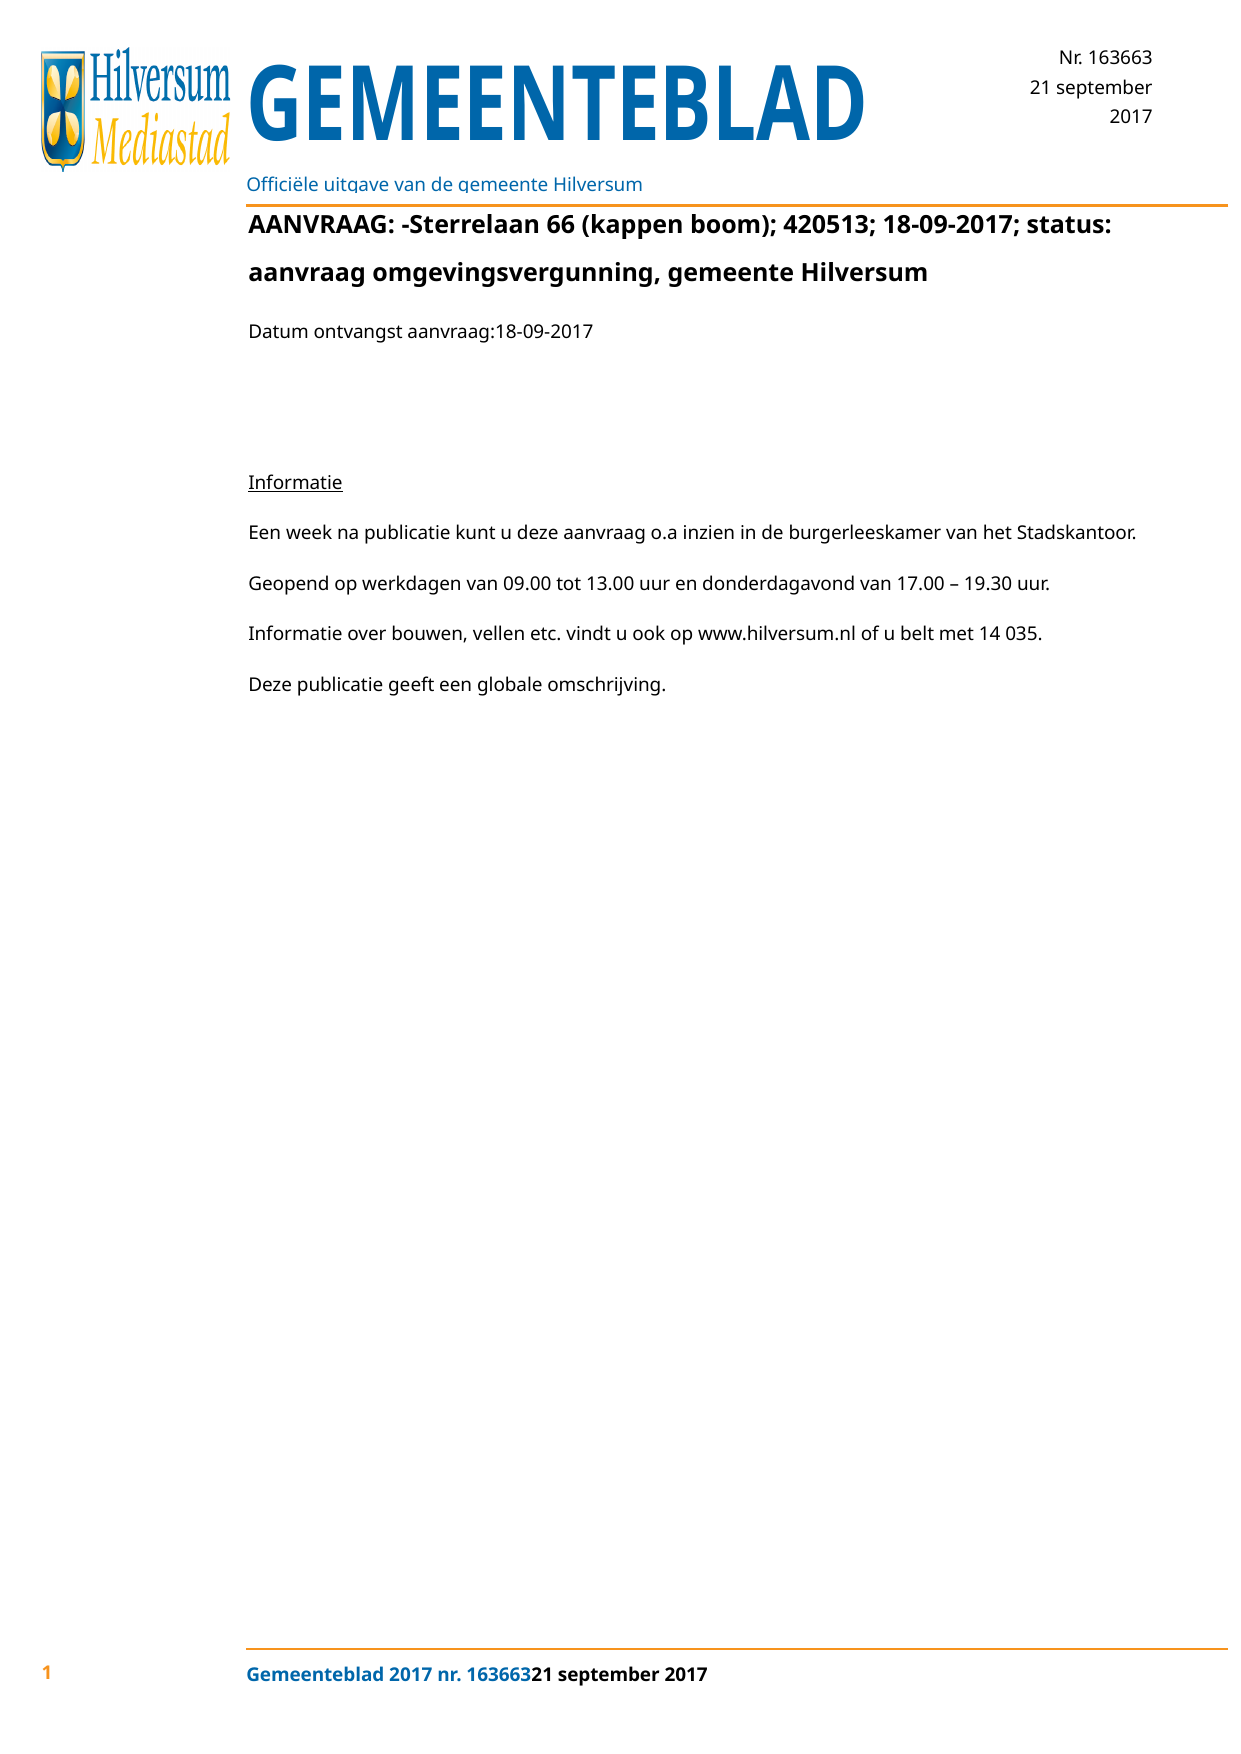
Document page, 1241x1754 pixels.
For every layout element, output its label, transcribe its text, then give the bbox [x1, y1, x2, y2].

picture [41, 47, 231, 172]
text Datum ontvangst aanvraag:18-09-2017 [248, 318, 1152, 344]
text Informatie [248, 469, 1152, 495]
text Een week na publicatie kunt u deze aanvraag o.a inzien in de burgerleeskamer van het Stadskantoor. [248, 519, 1152, 545]
text AANVRAAG: -Sterrelaan 66 (kappen boom); 420513; 18-09-2017; status: aanvraag omgevingsvergunning, gemeente Hilversum [248, 207, 1152, 288]
text Informatie over bouwen, vellen etc. vindt u ook op www.hilversum.nl of u belt met 14 035. [248, 620, 1152, 646]
text Deze publicatie geeft een globale omschrijving. [248, 671, 1152, 697]
text Geopend op werkdagen van 09.00 tot 13.00 uur en donderdagavond van 17.00 – 19.30 uur. [248, 570, 1152, 596]
